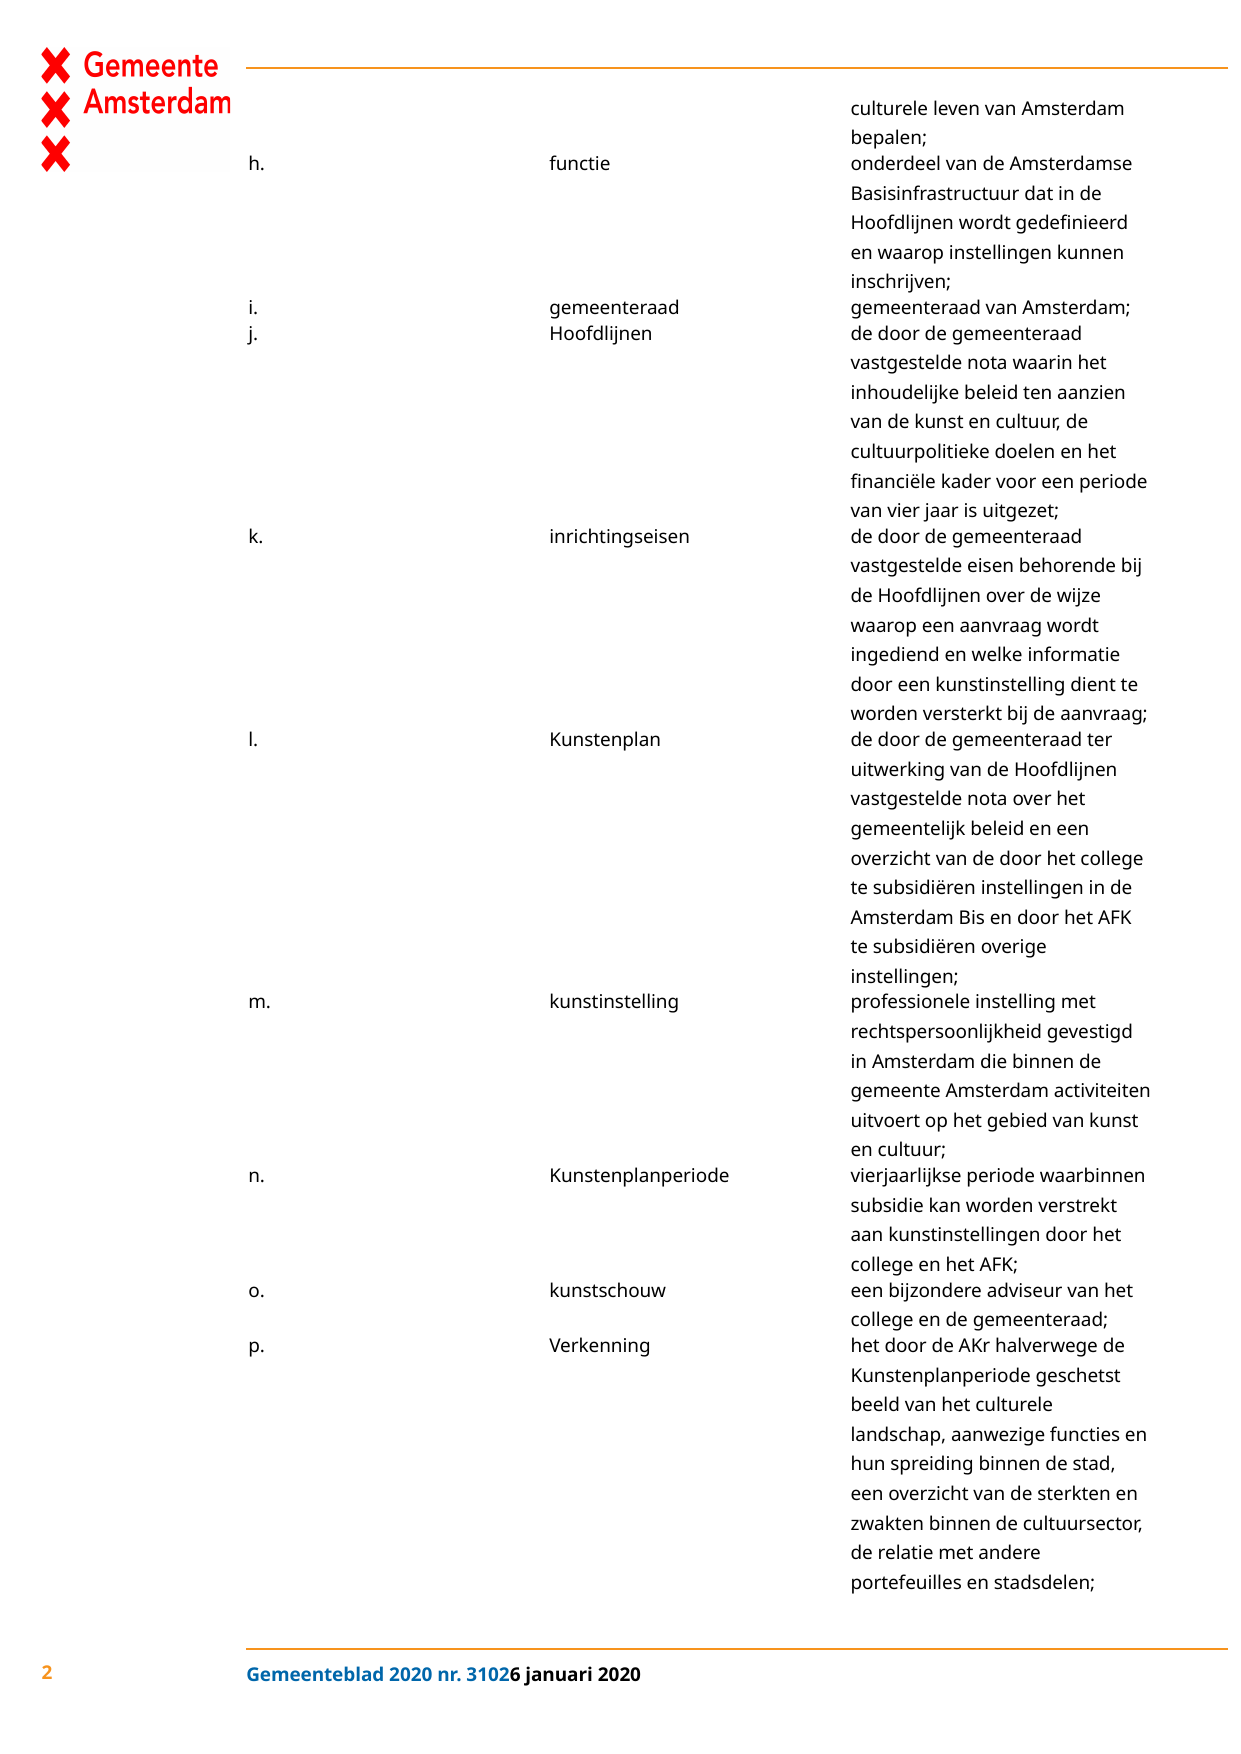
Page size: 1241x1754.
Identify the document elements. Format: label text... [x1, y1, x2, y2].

table_cell [248, 1163, 549, 1277]
table_cell vierjaarlijkse periode waarbinnen subsidie kan worden verstrekt aan kunstinstellingen door het college en het AFK; [850, 1163, 1152, 1277]
picture [41, 47, 231, 172]
table_cell kunstinstelling [549, 989, 850, 1162]
table_cell [248, 1277, 549, 1332]
table_cell [248, 294, 549, 320]
table_cell de door de gemeenteraad vastgestelde nota waarin het inhoudelijke beleid ten aanzien van de kunst en cultuur, de cultuurpolitieke doelen en het financiële kader voor een periode van vier jaar is uitgezet; [850, 320, 1152, 523]
table_cell [248, 150, 549, 294]
table_cell Kunstenplanperiode [549, 1163, 850, 1277]
table_cell gemeenteraad [549, 294, 850, 320]
table_cell [248, 523, 549, 726]
table_cell [248, 1332, 549, 1594]
table_cell kunstschouw [549, 1277, 850, 1332]
table_cell een bijzondere adviseur van het college en de gemeenteraad; [850, 1277, 1152, 1332]
table_cell [248, 320, 549, 523]
table_cell Verkenning [549, 1332, 850, 1594]
table_cell [248, 726, 549, 989]
table_cell [248, 95, 549, 150]
table_cell professionele instelling met rechtspersoonlijkheid gevestigd in Amsterdam die binnen de gemeente Amsterdam activiteiten uitvoert op het gebied van kunst en cultuur; [850, 989, 1152, 1162]
table_cell [549, 95, 850, 150]
table_cell gemeenteraad van Amsterdam; [850, 294, 1152, 320]
table_cell [248, 989, 549, 1162]
table_cell de door de gemeenteraad ter uitwerking van de Hoofdlijnen vastgestelde nota over het gemeentelijk beleid en een overzicht van de door het college te subsidiëren instellingen in de Amsterdam Bis en door het AFK te subsidiëren overige instellingen; [850, 726, 1152, 989]
table_cell de door de gemeenteraad vastgestelde eisen behorende bij de Hoofdlijnen over de wijze waarop een aanvraag wordt ingediend en welke informatie door een kunstinstelling dient te worden versterkt bij de aanvraag; [850, 523, 1152, 726]
table_cell onderdeel van de Amsterdamse Basisinfrastructuur dat in de Hoofdlijnen wordt gedefinieerd en waarop instellingen kunnen inschrijven; [850, 150, 1152, 294]
table_cell inrichtingseisen [549, 523, 850, 726]
table_cell het door de AKr halverwege de Kunstenplanperiode geschetst beeld van het culturele landschap, aanwezige functies en hun spreiding binnen de stad, een overzicht van de sterkten en zwakten binnen de cultuursector, de relatie met andere portefeuilles en stadsdelen; [850, 1332, 1152, 1594]
table_cell Kunstenplan [549, 726, 850, 989]
table_cell Hoofdlijnen [549, 320, 850, 523]
table_cell culturele leven van Amsterdam bepalen; [850, 95, 1152, 150]
table_cell functie [549, 150, 850, 294]
